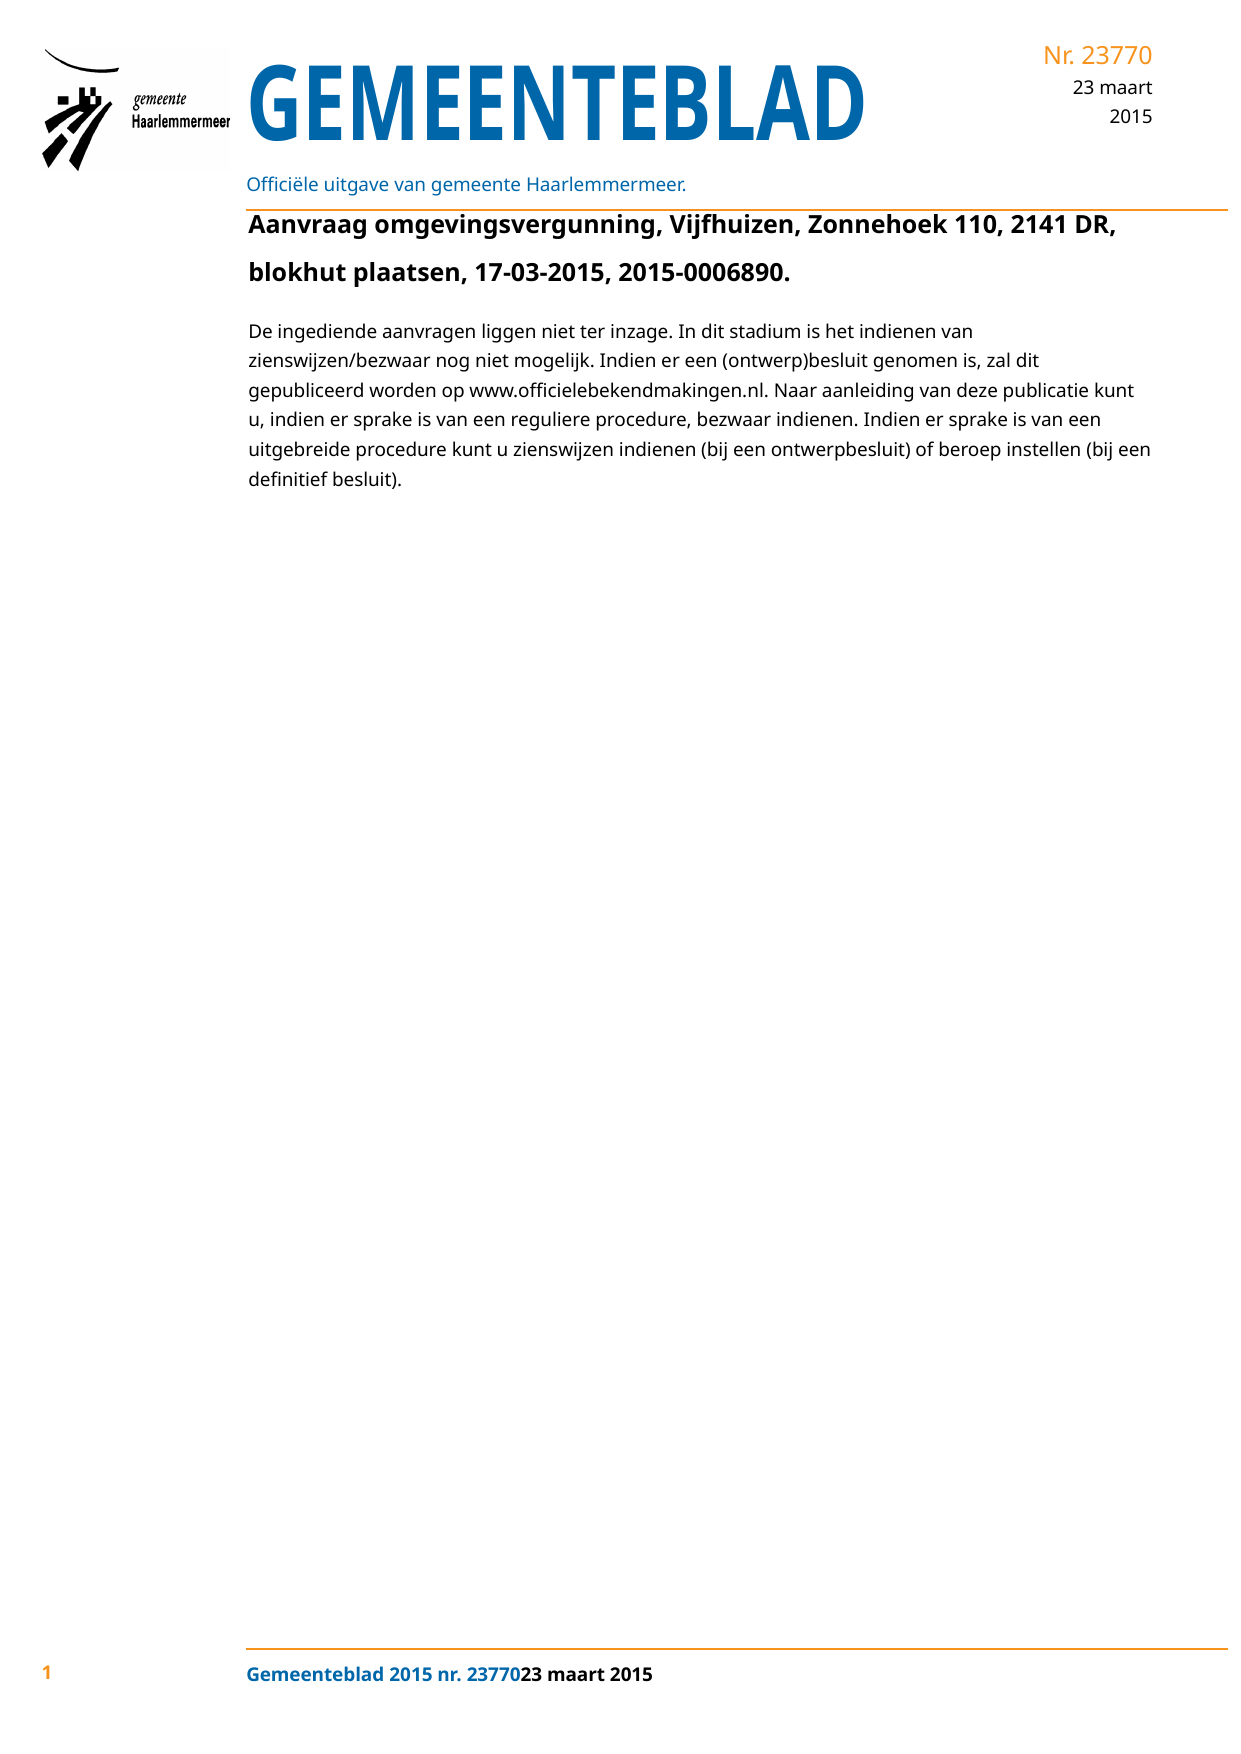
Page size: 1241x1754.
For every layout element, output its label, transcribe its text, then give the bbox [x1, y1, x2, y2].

text De ingediende aanvragen liggen niet ter inzage. In dit stadium is het indienen van zienswijzen/bezwaar nog niet mogelijk. Indien er een (ontwerp)besluit genomen is, zal dit gepubliceerd worden op www.officielebekendmakingen.nl. Naar aanleiding van deze publicatie kunt u, indien er sprake is van een reguliere procedure, bezwaar indienen. Indien er sprake is van een uitgebreide procedure kunt u zienswijzen indienen (bij een ontwerpbesluit) of beroep instellen (bij een definitief besluit). [248, 318, 1152, 492]
text Aanvraag omgevingsvergunning, Vijfhuizen, Zonnehoek 110, 2141 DR, blokhut plaatsen, 17-03-2015, 2015-0006890. [248, 211, 1152, 288]
picture [41, 47, 231, 172]
